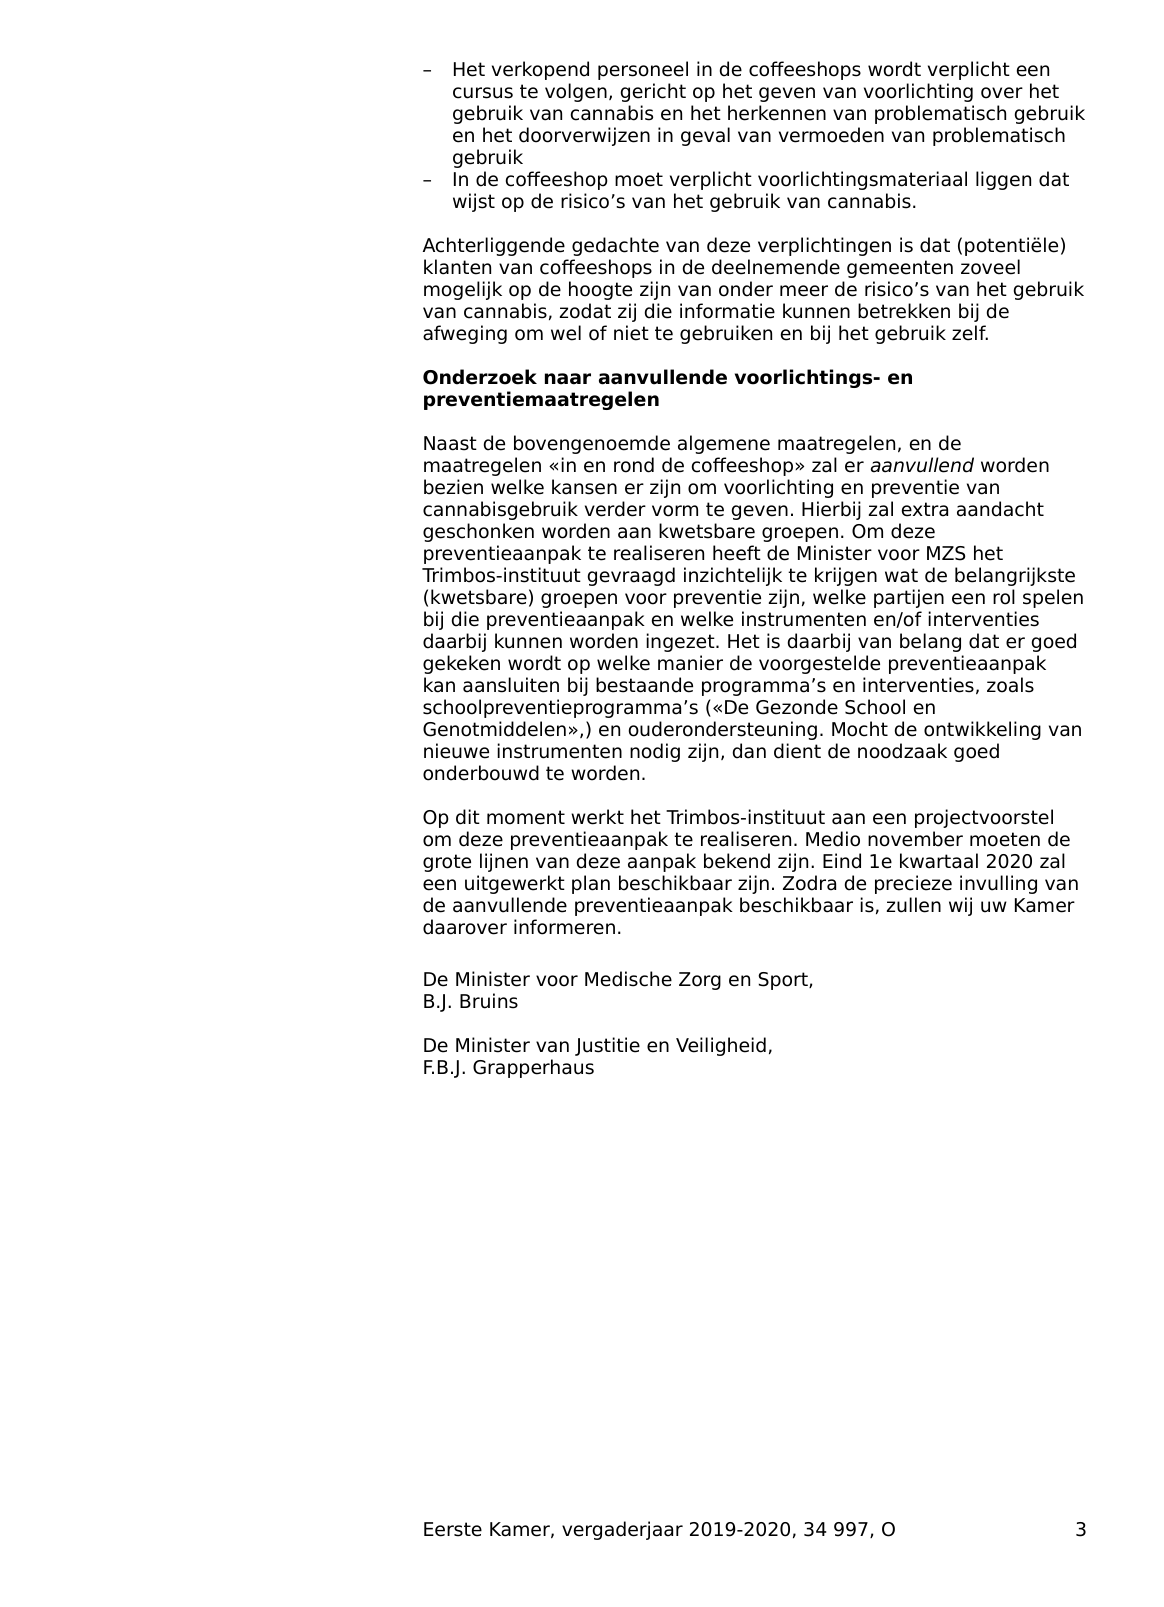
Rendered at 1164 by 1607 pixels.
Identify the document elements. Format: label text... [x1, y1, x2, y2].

subtitle Onderzoek naar aanvullende voorlichtings- en preventiemaatregelen [422, 367, 1087, 411]
text De Minister voor Medische Zorg en Sport, B.J. Bruins [422, 969, 1087, 1013]
text Op dit moment werkt het Trimbos-instituut aan een projectvoorstel om deze preventieaanpak te realiseren. Medio november moeten de grote lijnen van deze aanpak bekend zijn. Eind 1e kwartaal 2020 zal een uitgewerkt plan beschikbaar zijn. Zodra de precieze invulling van de aanvullende preventieaanpak beschikbaar is, zullen wij uw Kamer daarover informeren. [422, 807, 1087, 939]
text De Minister van Justitie en Veiligheid, F.B.J. Grapperhaus [422, 1035, 1087, 1079]
text – In de coffeeshop moet verplicht voorlichtingsmateriaal liggen dat wijst op de risico’s van het gebruik van cannabis. [422, 169, 1087, 213]
text Naast de bovengenoemde algemene maatregelen, en de maatregelen «in en rond de coffeeshop» zal er aanvullend worden bezien welke kansen er zijn om voorlichting en preventie van cannabisgebruik verder vorm te geven. Hierbij zal extra aandacht geschonken worden aan kwetsbare groepen. Om deze preventieaanpak te realiseren heeft de Minister voor MZS het Trimbos-instituut gevraagd inzichtelijk te krijgen wat de belangrijkste (kwetsbare) groepen voor preventie zijn, welke partijen een rol spelen bij die preventieaanpak en welke instrumenten en/of interventies daarbij kunnen worden ingezet. Het is daarbij van belang dat er goed gekeken wordt op welke manier de voorgestelde preventieaanpak kan aansluiten bij bestaande programma’s en interventies, zoals schoolpreventieprogramma’s («De Gezonde School en Genotmiddelen»,) en ouderondersteuning. Mocht de ontwikkeling van nieuwe instrumenten nodig zijn, dan dient de noodzaak goed onderbouwd te worden. [422, 433, 1087, 785]
text Achterliggende gedachte van deze verplichtingen is dat (potentiële) klanten van coffeeshops in de deelnemende gemeenten zoveel mogelijk op de hoogte zijn van onder meer de risico’s van het gebruik van cannabis, zodat zij die informatie kunnen betrekken bij de afweging om wel of niet te gebruiken en bij het gebruik zelf. [422, 235, 1087, 345]
text – Het verkopend personeel in de coffeeshops wordt verplicht een cursus te volgen, gericht op het geven van voorlichting over het gebruik van cannabis en het herkennen van problematisch gebruik en het doorverwijzen in geval van vermoeden van problematisch gebruik [422, 59, 1087, 169]
